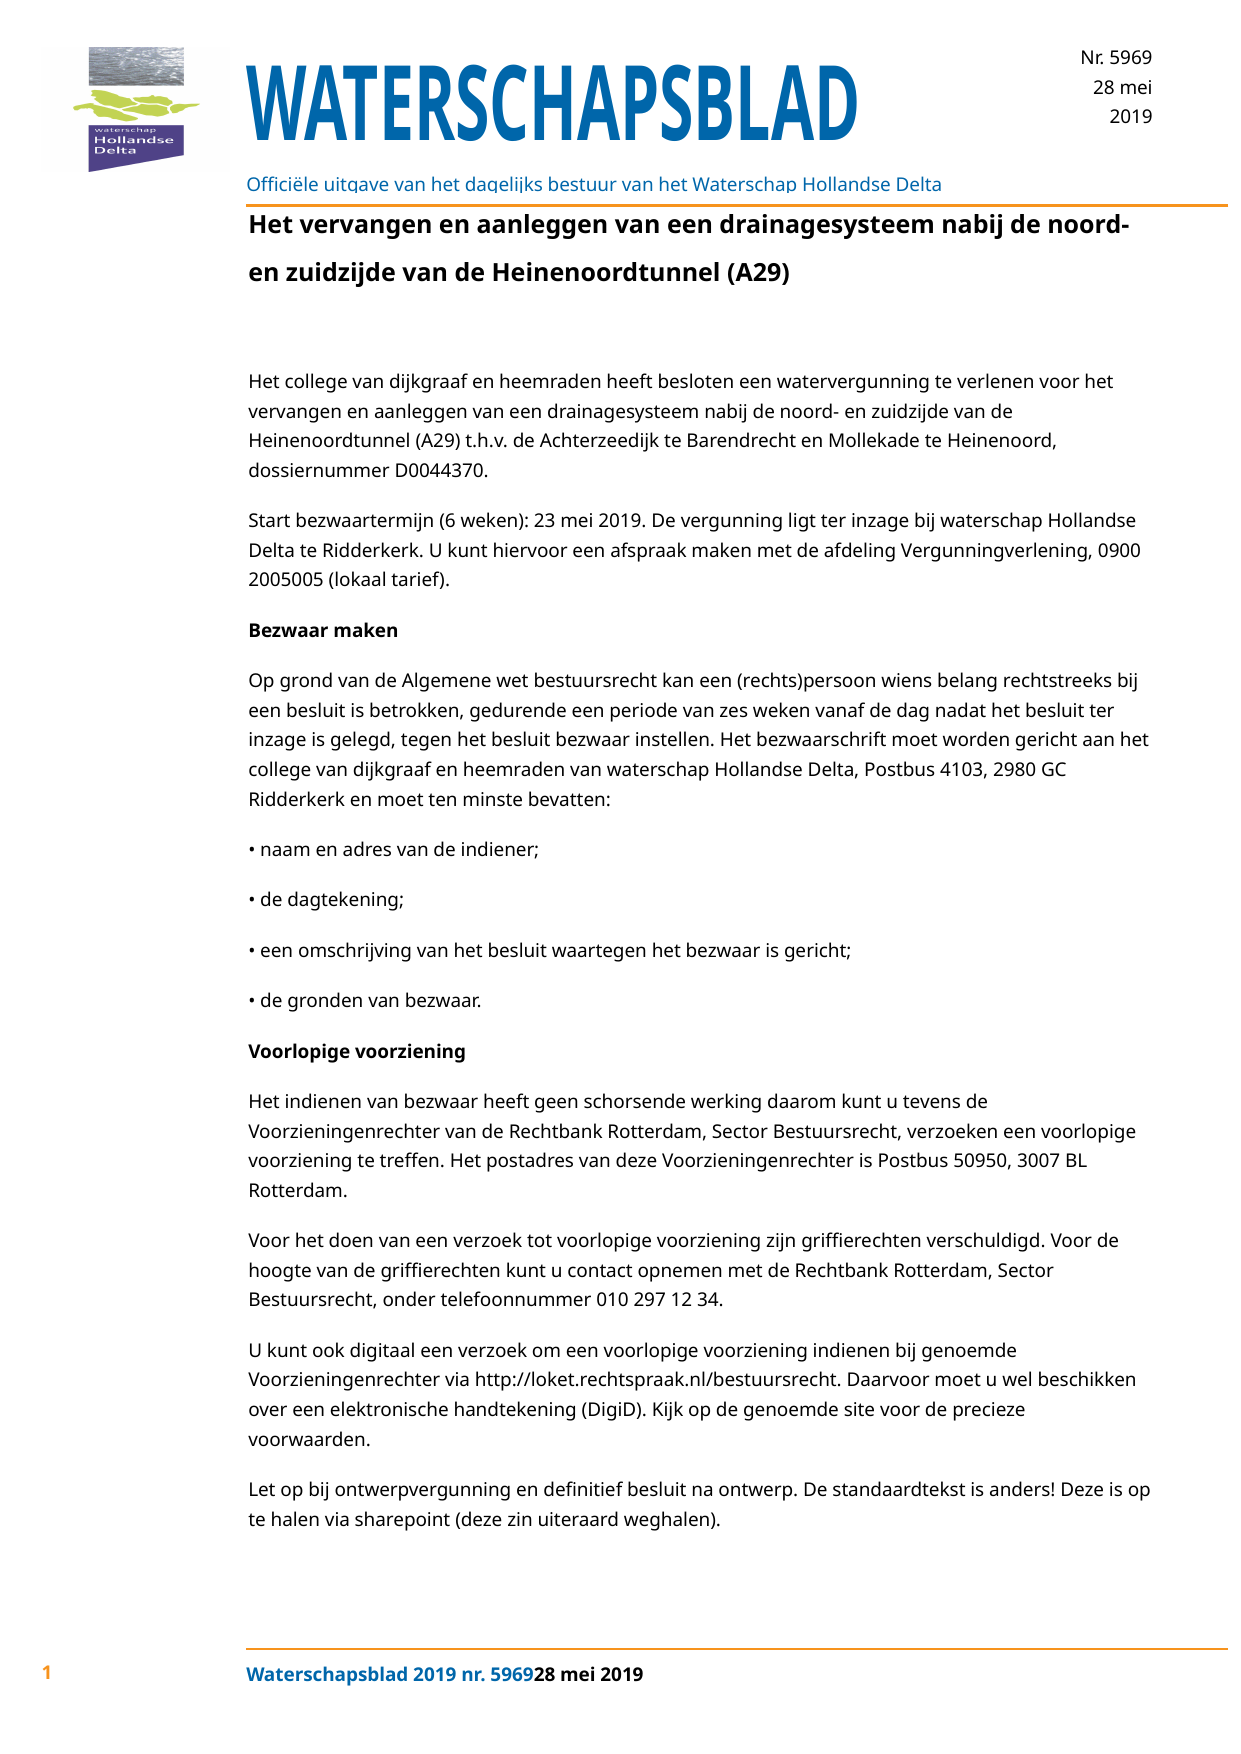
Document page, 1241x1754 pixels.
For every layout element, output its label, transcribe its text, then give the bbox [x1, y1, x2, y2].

text Het vervangen en aanleggen van een drainagesysteem nabij de noord- en zuidzijde van de Heinenoordtunnel (A29) [248, 207, 1152, 288]
text Bezwaar maken [248, 617, 1152, 643]
text Voor het doen van een verzoek tot voorlopige voorziening zijn griffierechten verschuldigd. Voor de hoogte van de griffierechten kunt u contact opnemen met de Rechtbank Rotterdam, Sector Bestuursrecht, onder telefoonnummer 010 297 12 34. [248, 1227, 1152, 1312]
text Voorlopige voorziening [248, 1038, 1152, 1064]
text • de dagtekening; [248, 887, 1152, 912]
text Het college van dijkgraaf en heemraden heeft besloten een watervergunning te verlenen voor het vervangen en aanleggen van een drainagesysteem nabij de noord- en zuidzijde van de Heinenoordtunnel (A29) t.h.v. de Achterzeedijk te Barendrecht en Mollekade te Heinenoord, dossiernummer D0044370. [248, 368, 1152, 483]
text Start bezwaartermijn (6 weken): 23 mei 2019. De vergunning ligt ter inzage bij waterschap Hollandse Delta te Ridderkerk. U kunt hiervoor een afspraak maken met de afdeling Vergunningverlening, 0900 2005005 (lokaal tarief). [248, 507, 1152, 592]
text Het indienen van bezwaar heeft geen schorsende werking daarom kunt u tevens de Voorzieningenrechter van de Rechtbank Rotterdam, Sector Bestuursrecht, verzoeken een voorlopige voorziening te treffen. Het postadres van deze Voorzieningenrechter is Postbus 50950, 3007 BL Rotterdam. [248, 1088, 1152, 1203]
text • naam en adres van de indiener; [248, 836, 1152, 862]
text • de gronden van bezwaar. [248, 987, 1152, 1013]
text Let op bij ontwerpvergunning en definitief besluit na ontwerp. De standaardtekst is anders! Deze is op te halen via sharepoint (deze zin uiteraard weghalen). [248, 1476, 1152, 1532]
text Op grond van de Algemene wet bestuursrecht kan een (rechts)persoon wiens belang rechtstreeks bij een besluit is betrokken, gedurende een periode van zes weken vanaf de dag nadat het besluit ter inzage is gelegd, tegen het besluit bezwaar instellen. Het bezwaarschrift moet worden gericht aan het college van dijkgraaf en heemraden van waterschap Hollandse Delta, Postbus 4103, 2980 GC Ridderkerk en moet ten minste bevatten: [248, 667, 1152, 812]
text U kunt ook digitaal een verzoek om een voorlopige voorziening indienen bij genoemde Voorzieningenrechter via http://loket.rechtspraak.nl/bestuursrecht. Daarvoor moet u wel beschikken over een elektronische handtekening (DigiD). Kijk op de genoemde site voor de precieze voorwaarden. [248, 1337, 1152, 1452]
text • een omschrijving van het besluit waartegen het bezwaar is gericht; [248, 937, 1152, 963]
picture [41, 47, 231, 172]
